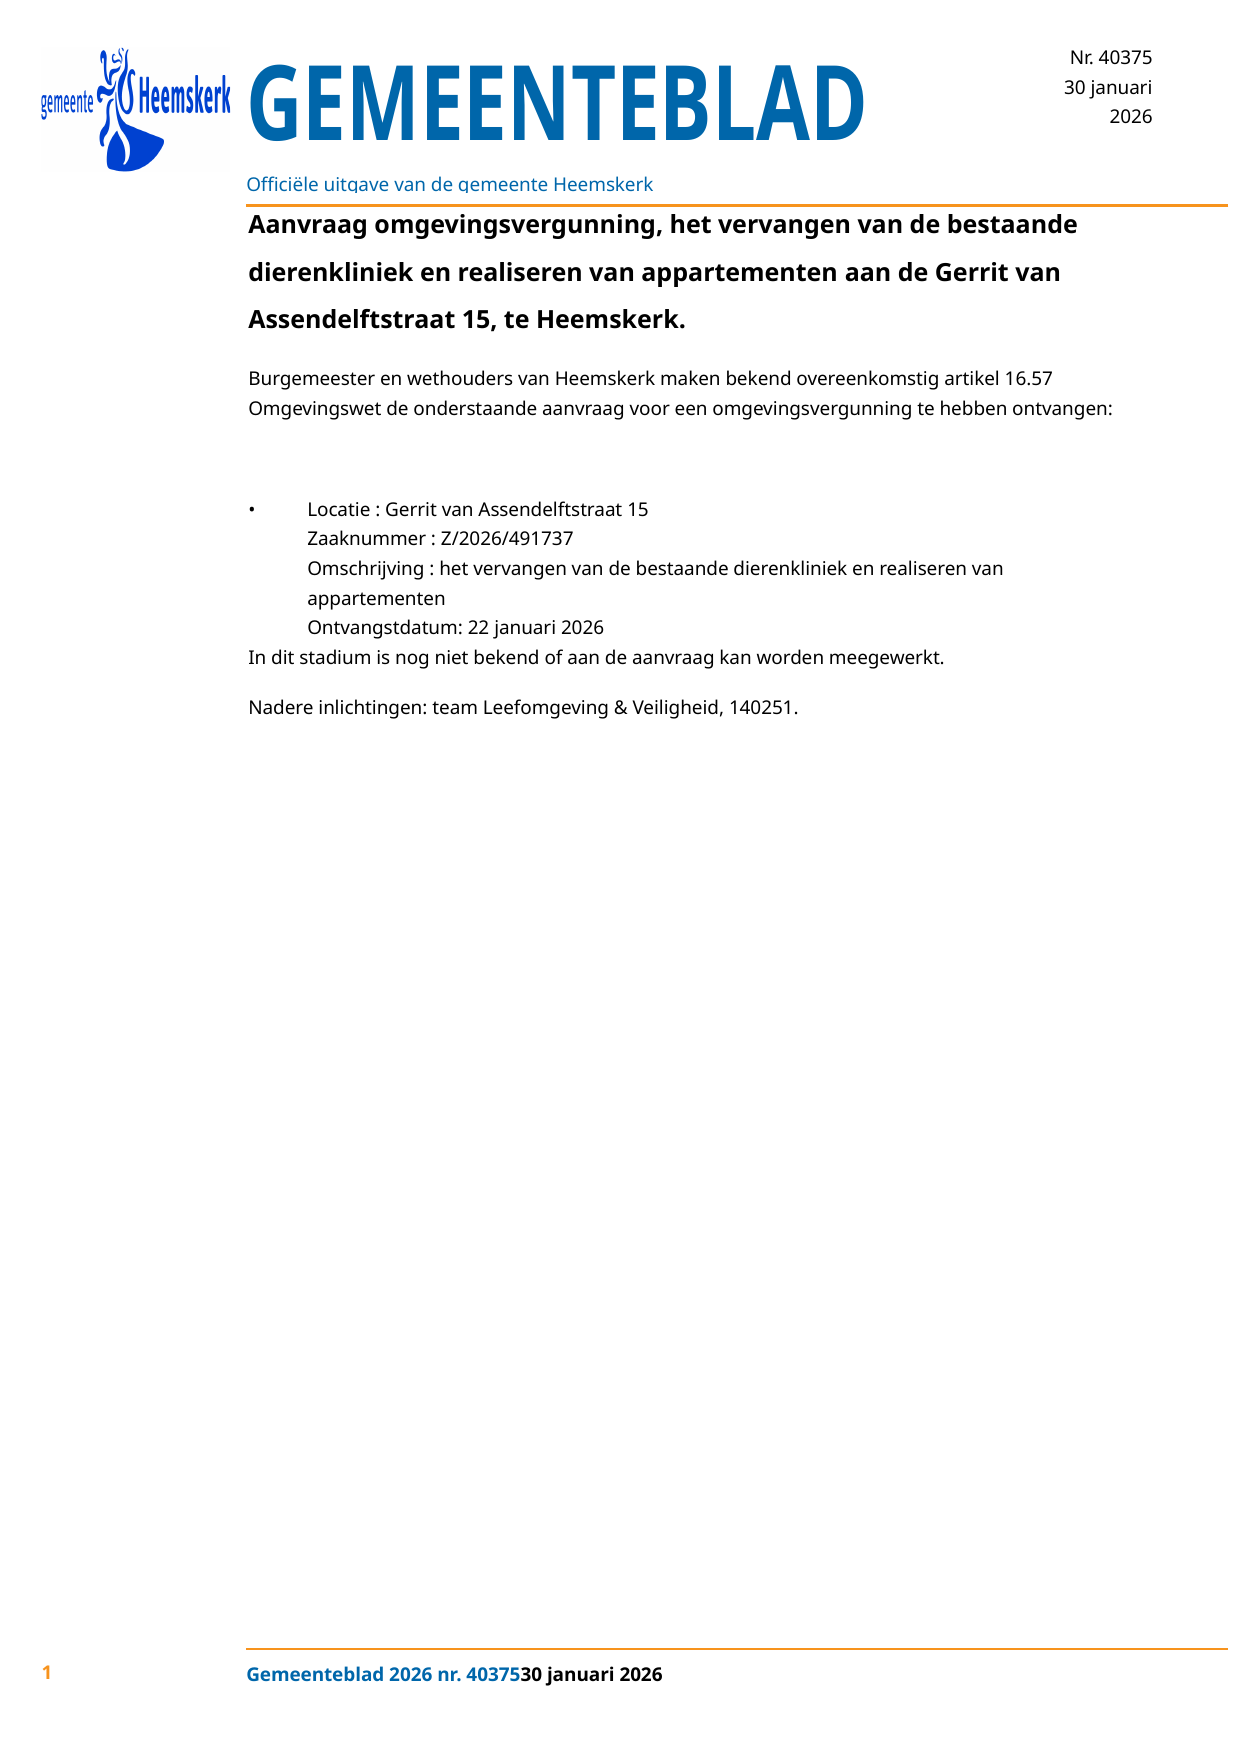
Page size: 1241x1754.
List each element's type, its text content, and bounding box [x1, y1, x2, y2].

list Ontvangstdatum: 22 januari 2026 [248, 614, 1152, 640]
text Nadere inlichtingen: team Leefomgeving & Veiligheid, 140251. [248, 694, 1152, 720]
text Burgemeester en wethouders van Heemskerk maken bekend overeenkomstig artikel 16.57 Omgevingswet de onderstaande aanvraag voor een omgevingsvergunning te hebben ontvangen: [248, 366, 1152, 421]
text Aanvraag omgevingsvergunning, het vervangen van de bestaande dierenkliniek en realiseren van appartementen aan de Gerrit van Assendelftstraat 15, te Heemskerk. [248, 207, 1152, 336]
list Omschrijving : het vervangen van de bestaande dierenkliniek en realiseren van appartementen [248, 555, 1152, 610]
list Locatie : Gerrit van Assendelftstraat 15 [248, 496, 1152, 522]
list Zaaknummer : Z/2026/491737 [248, 526, 1152, 551]
picture [41, 47, 231, 172]
text In dit stadium is nog niet bekend of aan de aanvraag kan worden meegewerkt. [248, 644, 1152, 669]
